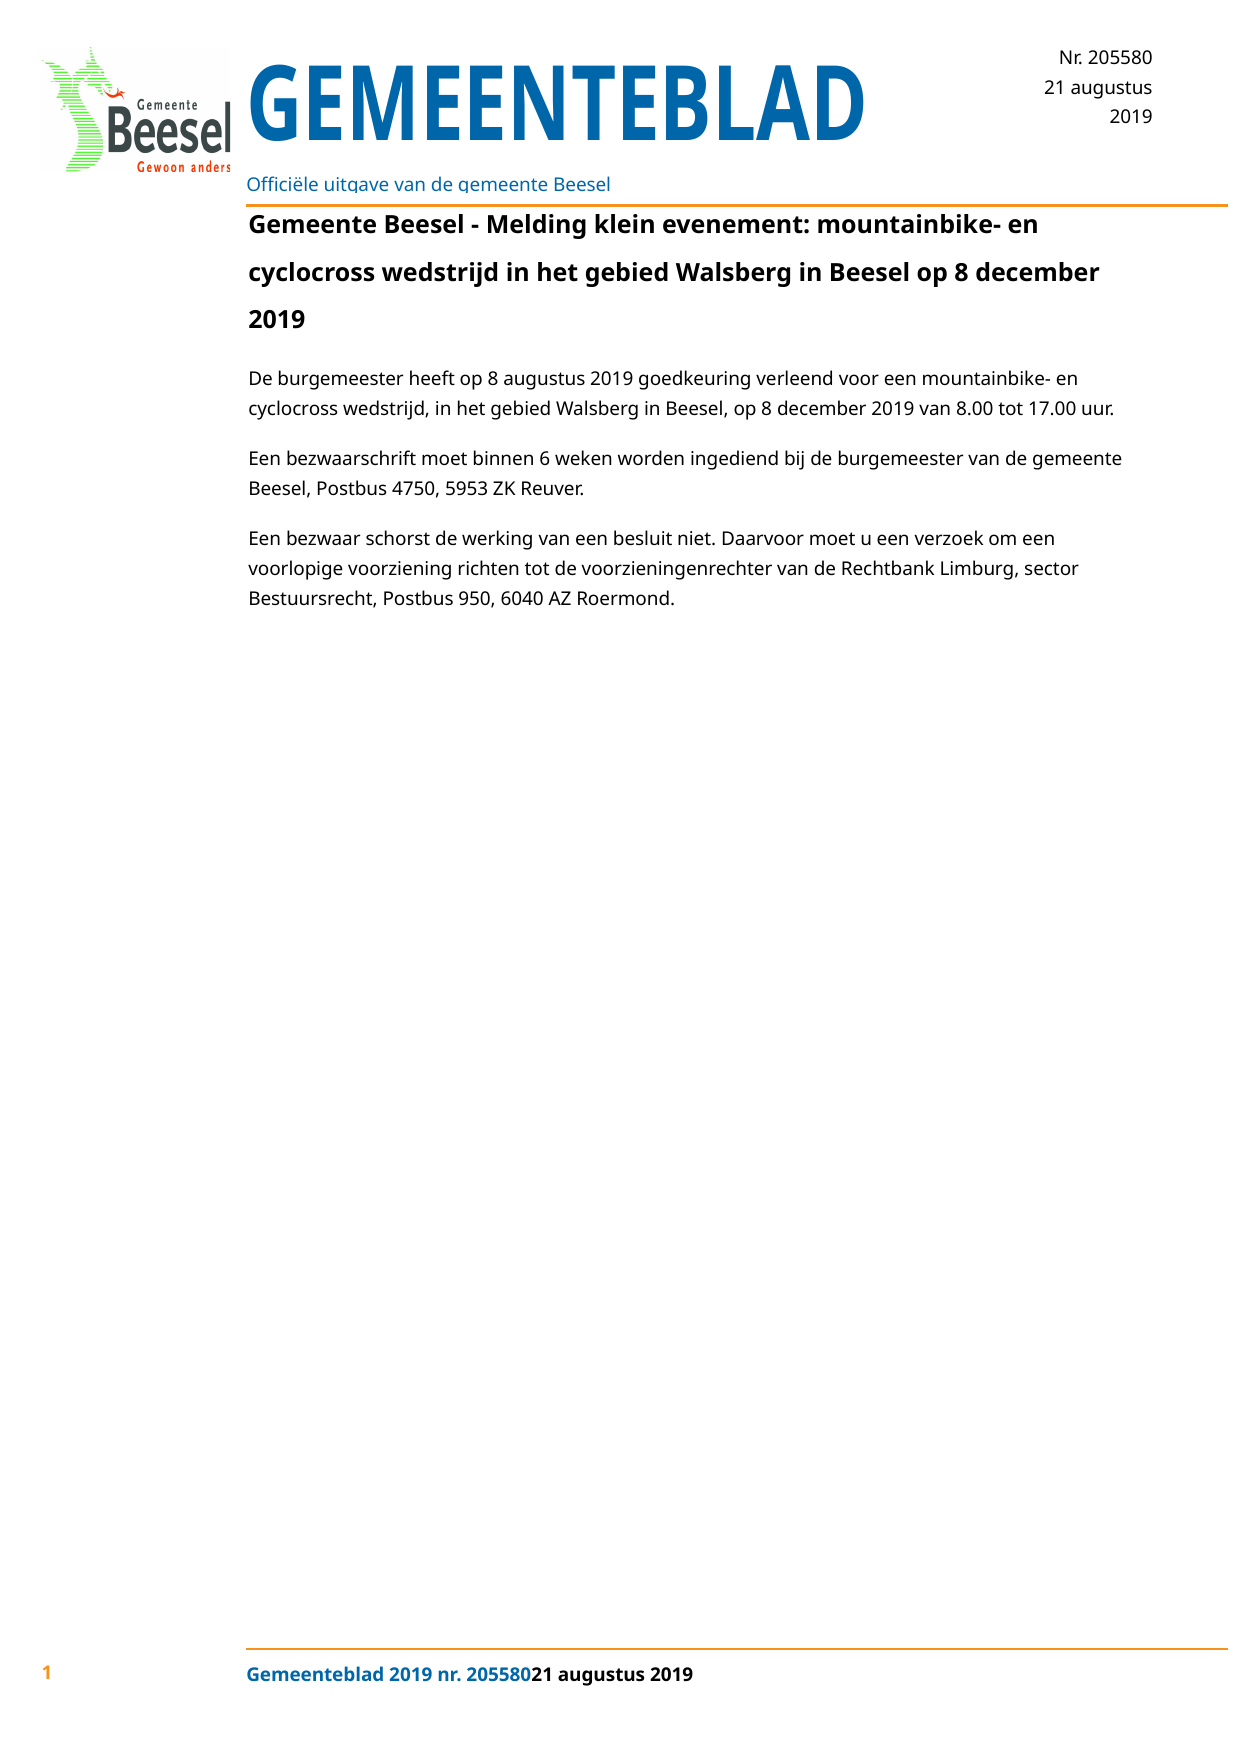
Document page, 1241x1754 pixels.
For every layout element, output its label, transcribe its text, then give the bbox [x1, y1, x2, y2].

picture [41, 47, 231, 172]
text De burgemeester heeft op 8 augustus 2019 goedkeuring verleend voor een mountainbike- en cyclocross wedstrijd, in het gebied Walsberg in Beesel, op 8 december 2019 van 8.00 tot 17.00 uur. [248, 366, 1152, 421]
text Een bezwaarschrift moet binnen 6 weken worden ingediend bij de burgemeester van de gemeente Beesel, Postbus 4750, 5953 ZK Reuver. [248, 446, 1152, 501]
text Een bezwaar schorst de werking van een besluit niet. Daarvoor moet u een verzoek om een voorlopige voorziening richten tot de voorzieningenrechter van de Rechtbank Limburg, sector Bestuursrecht, Postbus 950, 6040 AZ Roermond. [248, 526, 1152, 610]
text Gemeente Beesel - Melding klein evenement: mountainbike- en cyclocross wedstrijd in het gebied Walsberg in Beesel op 8 december 2019 [248, 207, 1152, 336]
